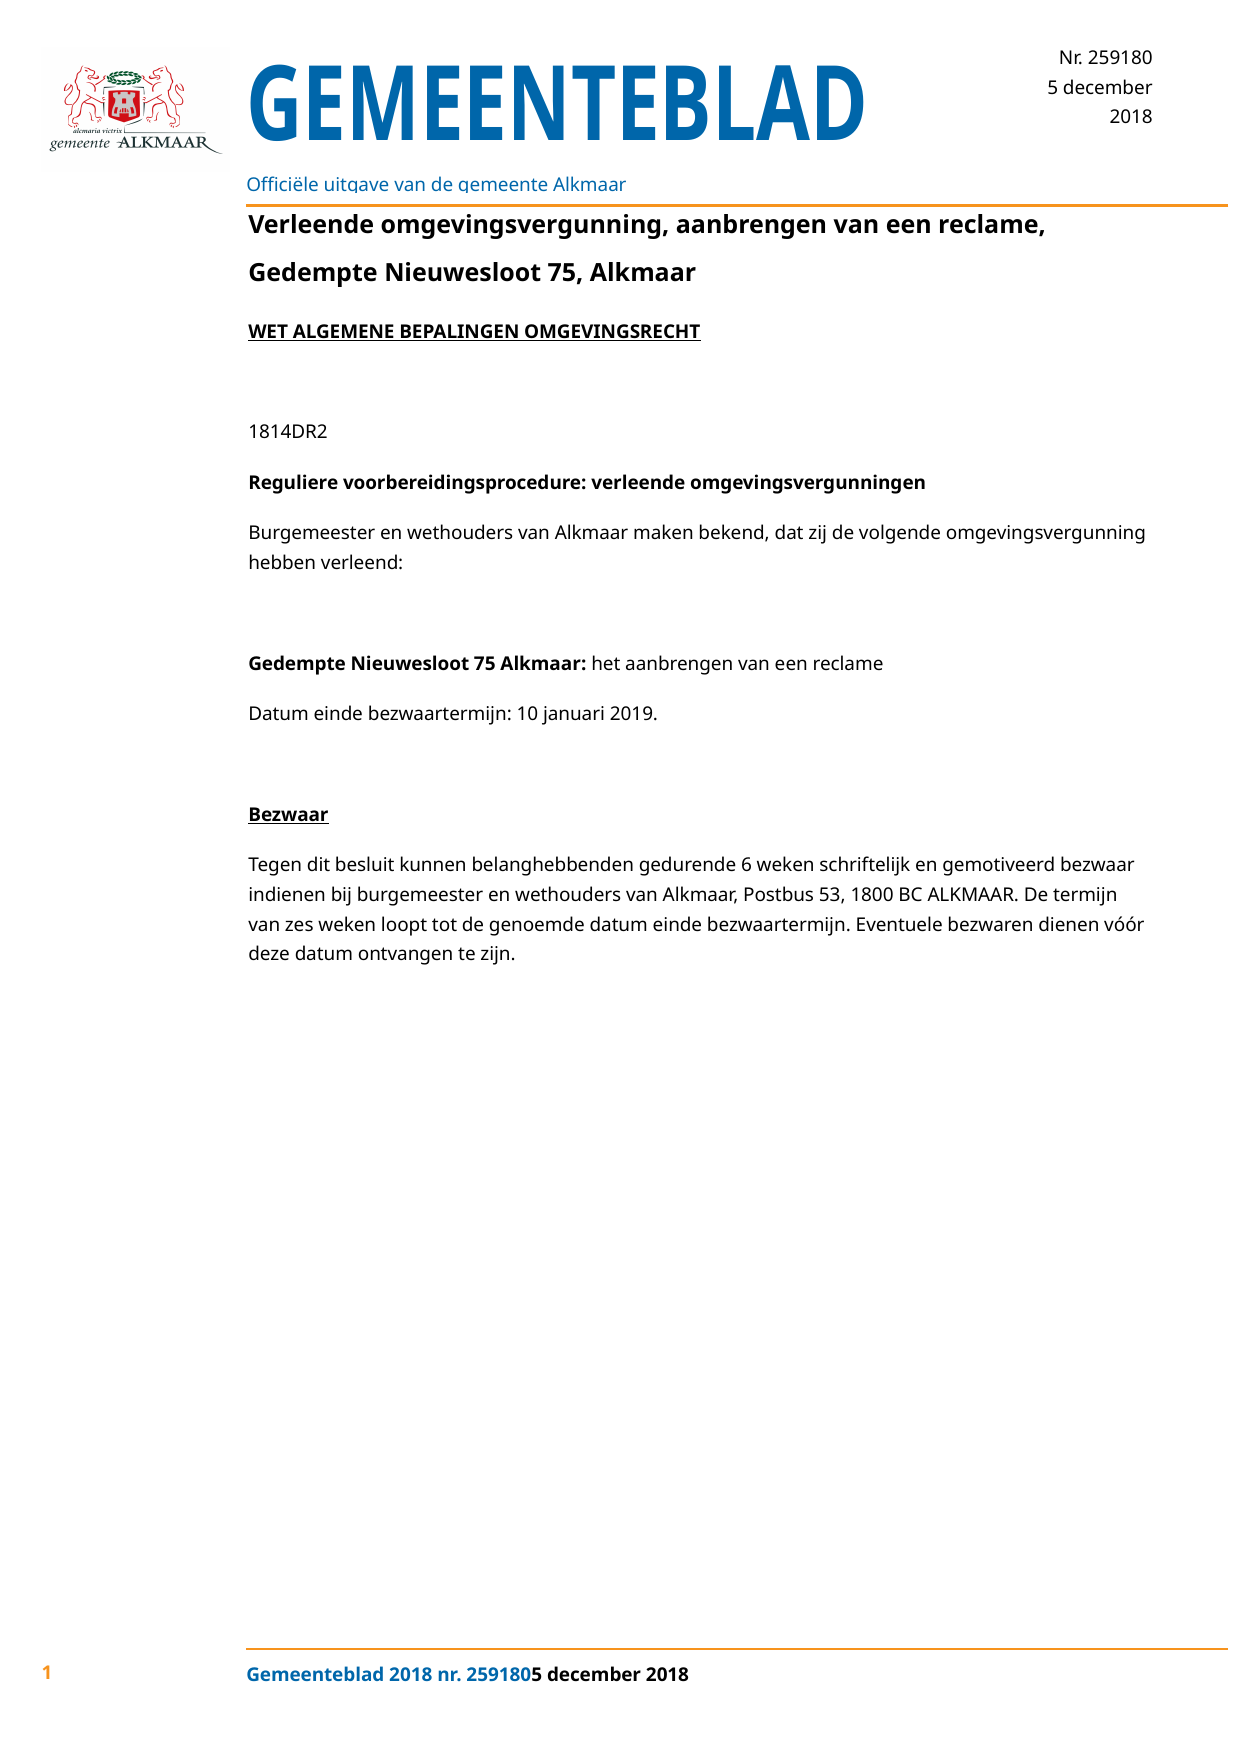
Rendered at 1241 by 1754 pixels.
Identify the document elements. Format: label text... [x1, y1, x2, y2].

text Gedempte Nieuwesloot 75 Alkmaar: het aanbrengen van een reclame [248, 650, 1152, 676]
text Bezwaar [248, 801, 1152, 827]
text Verleende omgevingsvergunning, aanbrengen van een reclame, Gedempte Nieuwesloot 75, Alkmaar [248, 207, 1152, 288]
text Reguliere voorbereidingsprocedure: verleende omgevingsvergunningen [248, 469, 1152, 495]
text Burgemeester en wethouders van Alkmaar maken bekend, dat zij de volgende omgevingsvergunning hebben verleend: [248, 519, 1152, 575]
text Tegen dit besluit kunnen belanghebbenden gedurende 6 weken schriftelijk en gemotiveerd bezwaar indienen bij burgemeester en wethouders van Alkmaar, Postbus 53, 1800 BC ALKMAAR. De termijn van zes weken loopt tot de genoemde datum einde bezwaartermijn. Eventuele bezwaren dienen vóór deze datum ontvangen te zijn. [248, 852, 1152, 966]
text 1814DR2 [248, 419, 1152, 444]
text WET ALGEMENE BEPALINGEN OMGEVINGSRECHT [248, 318, 1152, 344]
text Datum einde bezwaartermijn: 10 januari 2019. [248, 700, 1152, 726]
picture [41, 47, 231, 172]
